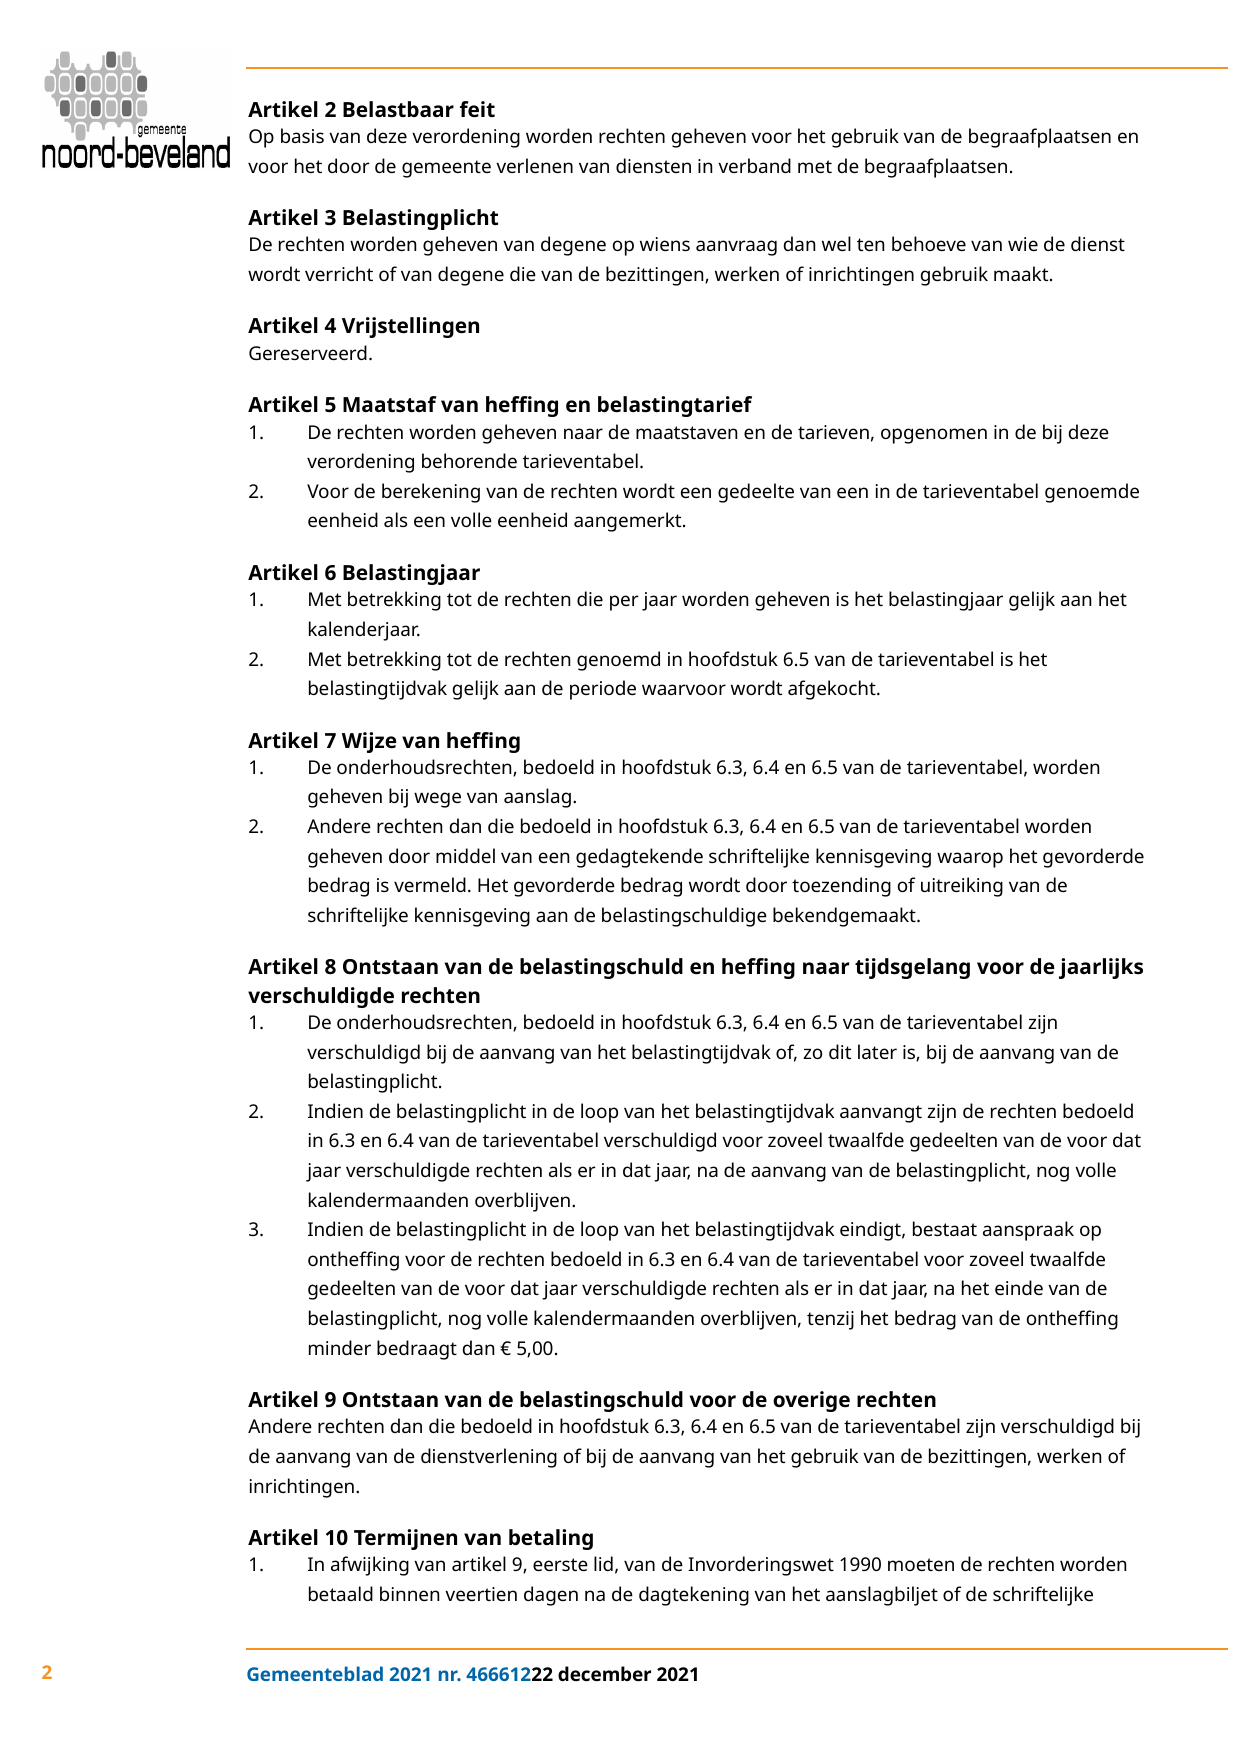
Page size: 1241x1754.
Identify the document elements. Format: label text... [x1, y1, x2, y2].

list Indien de belastingplicht in de loop van het belastingtijdvak eindigt, bestaat aanspraak op ontheffing voor de rechten bedoeld in 6.3 en 6.4 van de tarieventabel voor zoveel twaalfde gedeelten van de voor dat jaar verschuldigde rechten als er in dat jaar, na het einde van de belastingplicht, nog volle kalendermaanden overblijven, tenzij het bedrag van de ontheffing minder bedraagt dan € 5,00. [248, 1216, 1152, 1361]
text Andere rechten dan die bedoeld in hoofdstuk 6.3, 6.4 en 6.5 van de tarieventabel zijn verschuldigd bij de aanvang van de dienstverlening of bij de aanvang van het gebruik van de bezittingen, werken of inrichtingen. [248, 1414, 1152, 1498]
text Artikel 4 Vrijstellingen [248, 312, 1152, 340]
text Artikel 6 Belastingjaar [248, 558, 1152, 587]
list De onderhoudsrechten, bedoeld in hoofdstuk 6.3, 6.4 en 6.5 van de tarieventabel zijn verschuldigd bij de aanvang van het belastingtijdvak of, zo dit later is, bij de aanvang van de belastingplicht. [248, 1009, 1152, 1094]
text Artikel 5 Maatstaf van heffing en belastingtarief [248, 391, 1152, 419]
text Artikel 3 Belastingplicht [248, 203, 1152, 232]
list Indien de belastingplicht in de loop van het belastingtijdvak aanvangt zijn de rechten bedoeld in 6.3 en 6.4 van de tarieventabel verschuldigd voor zoveel twaalfde gedeelten van de voor dat jaar verschuldigde rechten als er in dat jaar, na de aanvang van de belastingplicht, nog volle kalendermaanden overblijven. [248, 1098, 1152, 1213]
picture [41, 47, 231, 172]
list Met betrekking tot de rechten genoemd in hoofdstuk 6.5 van de tarieventabel is het belastingtijdvak gelijk aan de periode waarvoor wordt afgekocht. [248, 646, 1152, 701]
text Artikel 2 Belastbaar feit [248, 95, 1152, 123]
list In afwijking van artikel 9, eerste lid, van de Invorderingswet 1990 moeten de rechten worden betaald binnen veertien dagen na de dagtekening van het aanslagbiljet of de schriftelijke [248, 1552, 1152, 1607]
list De rechten worden geheven naar de maatstaven en de tarieven, opgenomen in de bij deze verordening behorende tarieventabel. [248, 419, 1152, 474]
text Op basis van deze verordening worden rechten geheven voor het gebruik van de begraafplaatsen en voor het door de gemeente verlenen van diensten in verband met de begraafplaatsen. [248, 123, 1152, 178]
text Gereserveerd. [248, 340, 1152, 366]
text Artikel 10 Termijnen van betaling [248, 1523, 1152, 1552]
text Artikel 7 Wijze van heffing [248, 726, 1152, 754]
list Met betrekking tot de rechten die per jaar worden geheven is het belastingjaar gelijk aan het kalenderjaar. [248, 587, 1152, 642]
list Andere rechten dan die bedoeld in hoofdstuk 6.3, 6.4 en 6.5 van de tarieventabel worden geheven door middel van een gedagtekende schriftelijke kennisgeving waarop het gevorderde bedrag is vermeld. Het gevorderde bedrag wordt door toezending of uitreiking van de schriftelijke kennisgeving aan de belastingschuldige bekendgemaakt. [248, 813, 1152, 928]
text Artikel 9 Ontstaan van de belastingschuld voor de overige rechten [248, 1385, 1152, 1414]
list De onderhoudsrechten, bedoeld in hoofdstuk 6.3, 6.4 en 6.5 van de tarieventabel, worden geheven bij wege van aanslag. [248, 754, 1152, 809]
text Artikel 8 Ontstaan van de belastingschuld en heffing naar tijdsgelang voor de jaarlijks verschuldigde rechten [248, 952, 1152, 1009]
list Voor de berekening van de rechten wordt een gedeelte van een in de tarieventabel genoemde eenheid als een volle eenheid aangemerkt. [248, 478, 1152, 533]
text De rechten worden geheven van degene op wiens aanvraag dan wel ten behoeve van wie de dienst wordt verricht of van degene die van de bezittingen, werken of inrichtingen gebruik maakt. [248, 232, 1152, 287]
